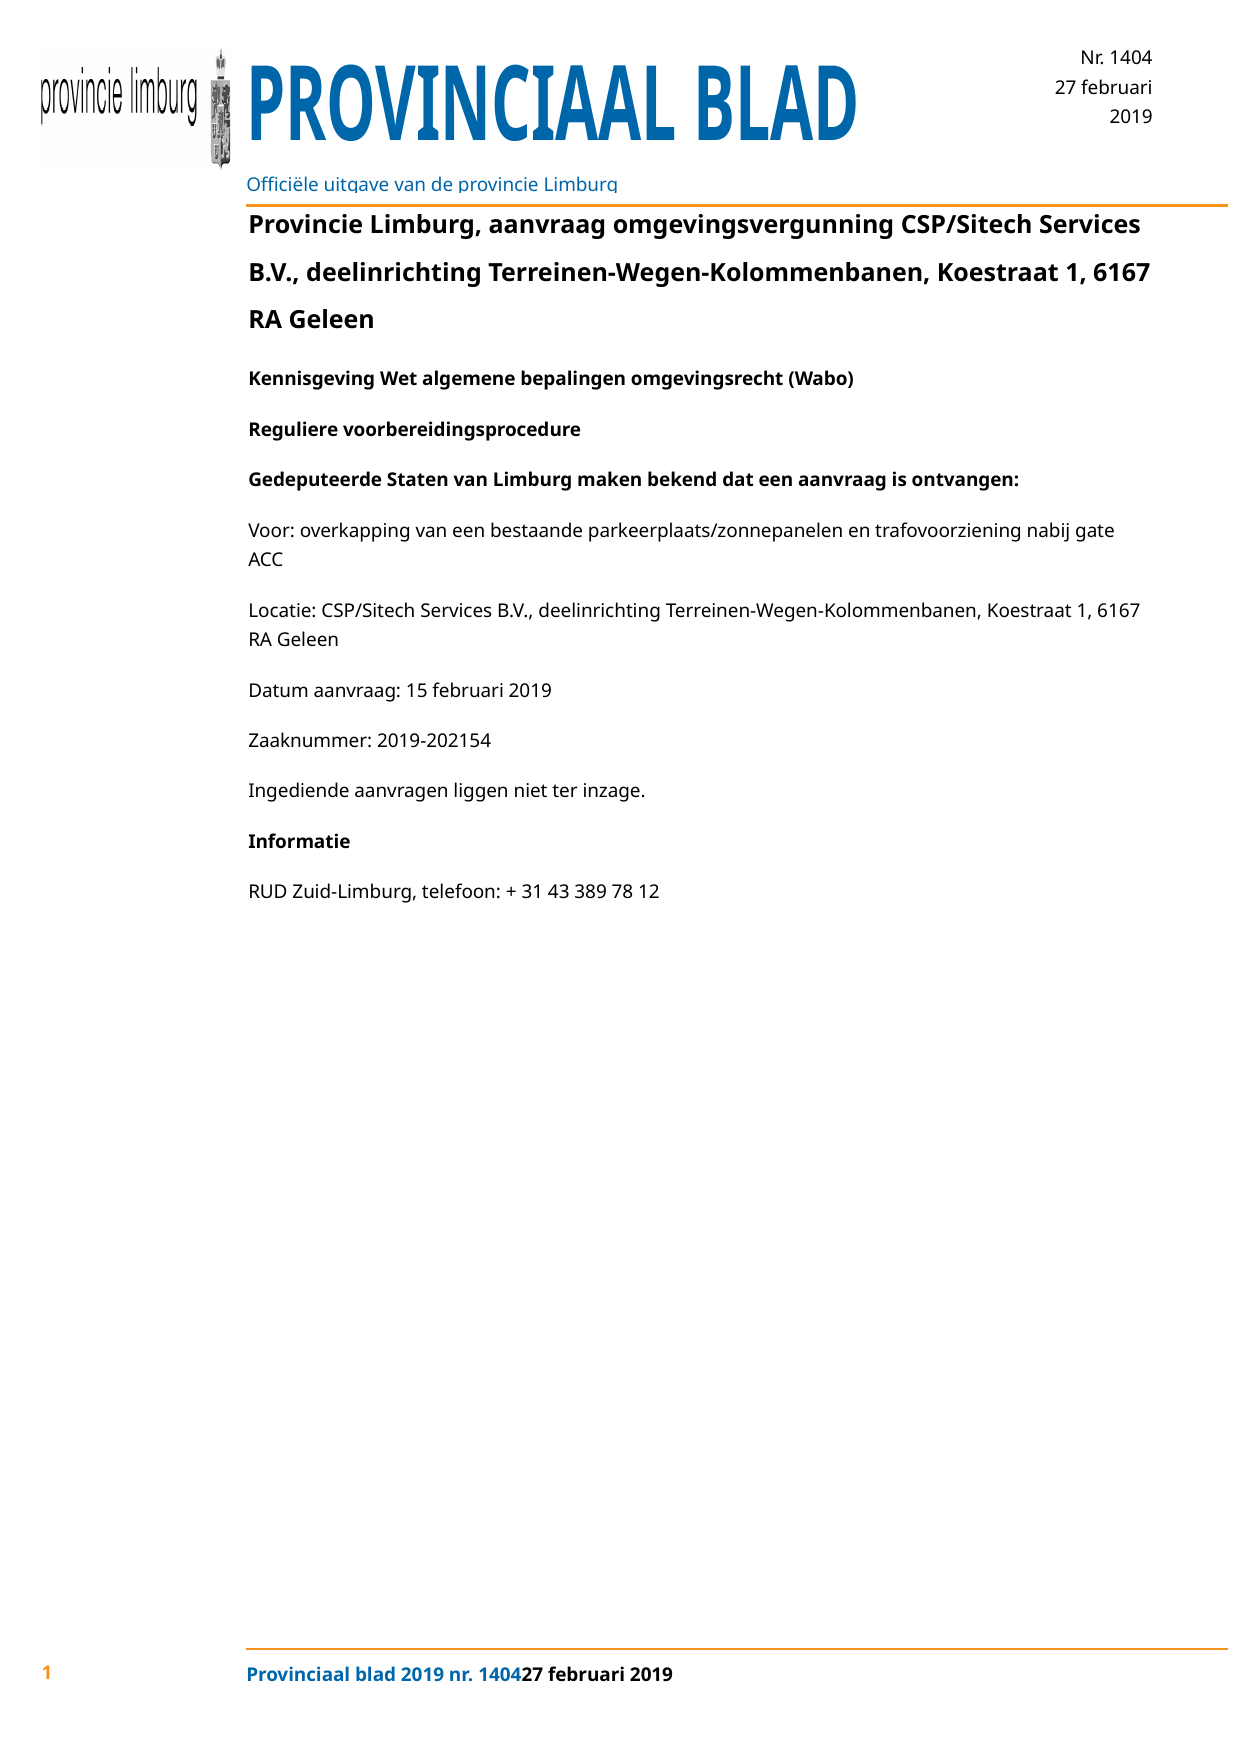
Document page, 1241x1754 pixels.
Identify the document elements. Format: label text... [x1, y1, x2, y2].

text Reguliere voorbereidingsprocedure [248, 416, 1152, 442]
text Ingediende aanvragen liggen niet ter inzage. [248, 778, 1152, 803]
text RUD Zuid-Limburg, telefoon: + 31 43 389 78 12 [248, 878, 1152, 904]
text Provincie Limburg, aanvraag omgevingsvergunning CSP/Sitech Services B.V., deelinrichting Terreinen-Wegen-Kolommenbanen, Koestraat 1, 6167 RA Geleen [248, 207, 1152, 336]
text Zaaknummer: 2019-202154 [248, 727, 1152, 753]
picture [41, 47, 231, 172]
text Informatie [248, 828, 1152, 854]
text Gedeputeerde Staten van Limburg maken bekend dat een aanvraag is ontvangen: [248, 466, 1152, 492]
text Datum aanvraag: 15 februari 2019 [248, 677, 1152, 702]
text Voor: overkapping van een bestaande parkeerplaats/zonnepanelen en trafovoorziening nabij gate ACC [248, 517, 1152, 572]
text Locatie: CSP/Sitech Services B.V., deelinrichting Terreinen-Wegen-Kolommenbanen, Koestraat 1, 6167 RA Geleen [248, 597, 1152, 652]
text Kennisgeving Wet algemene bepalingen omgevingsrecht (Wabo) [248, 366, 1152, 391]
